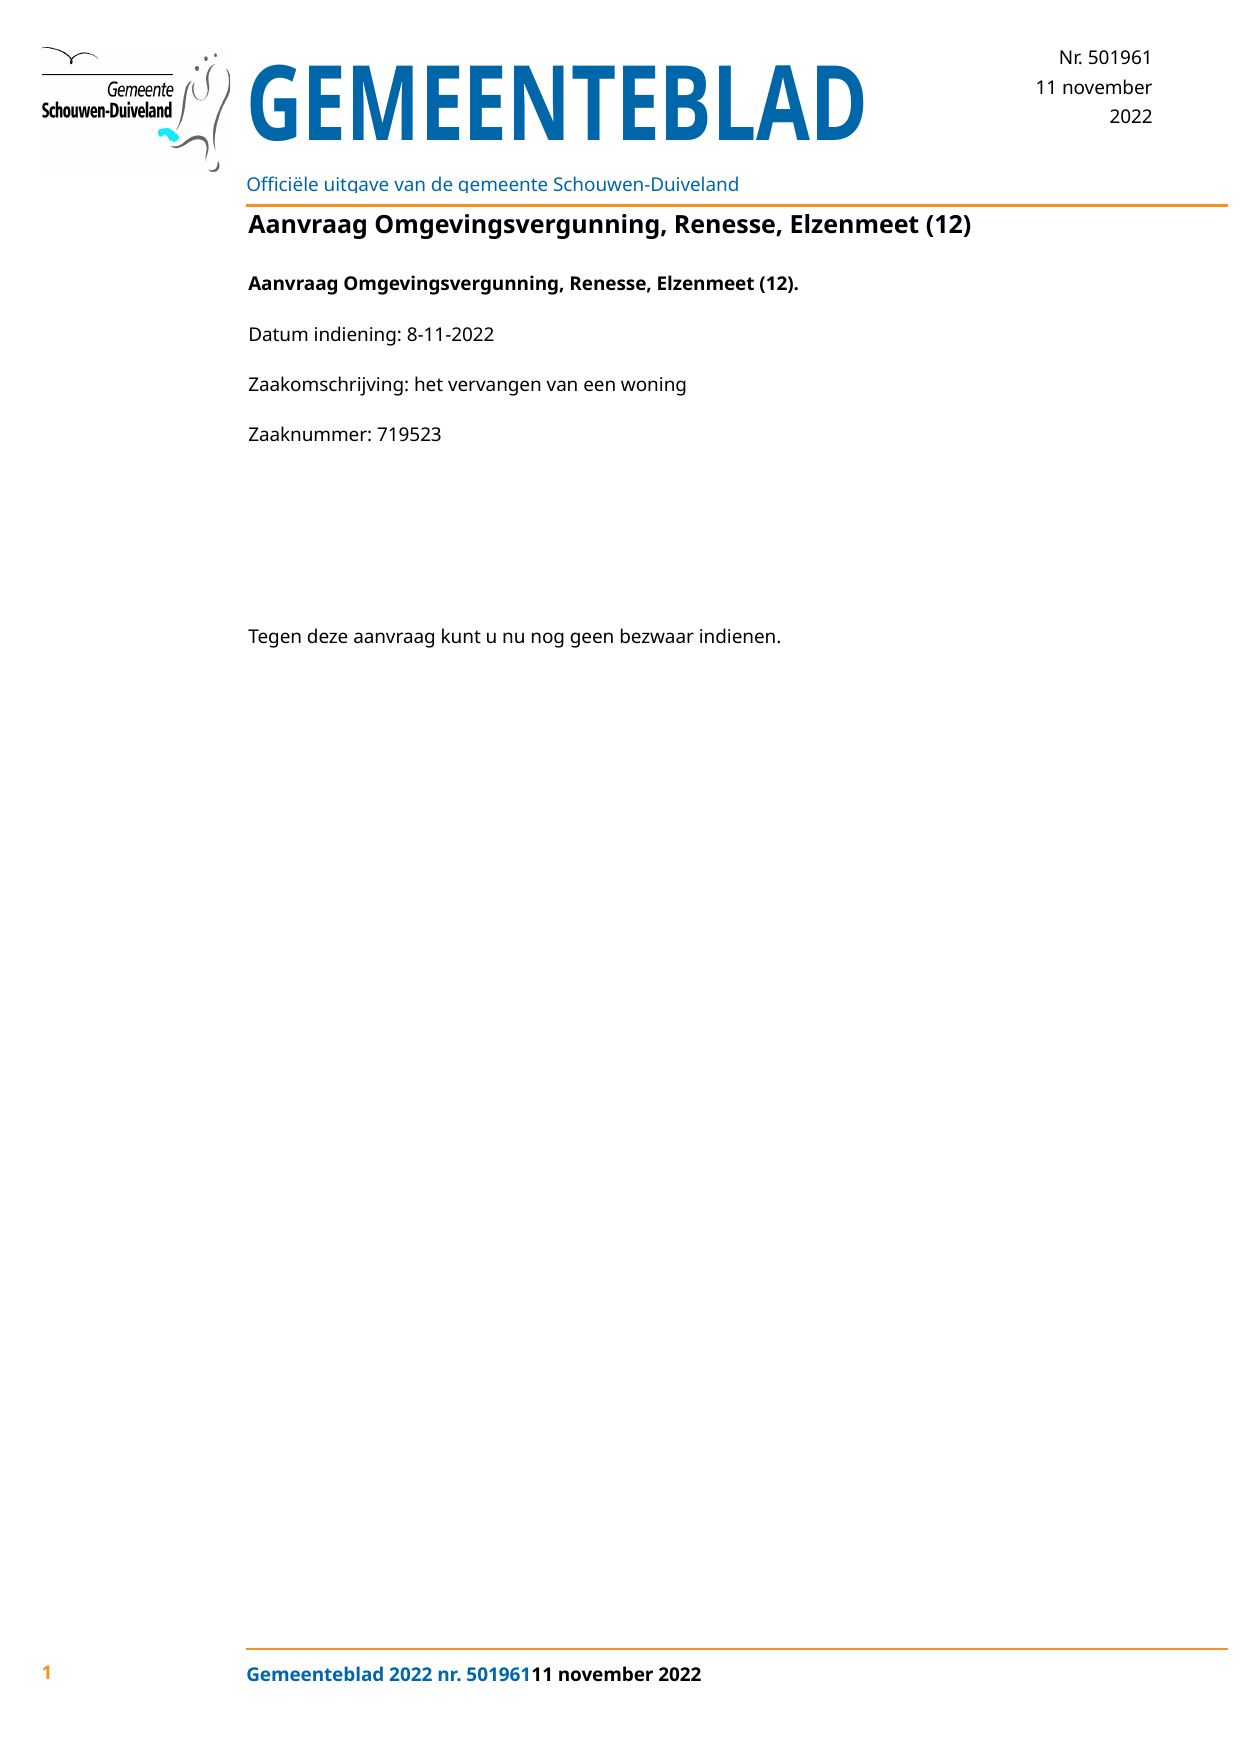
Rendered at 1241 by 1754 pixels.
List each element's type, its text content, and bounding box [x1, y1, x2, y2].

text Zaaknummer: 719523 [248, 422, 1152, 447]
text Tegen deze aanvraag kunt u nu nog geen bezwaar indienen. [248, 623, 1152, 649]
text Aanvraag Omgevingsvergunning, Renesse, Elzenmeet (12). [248, 270, 1152, 296]
text Zaakomschrijving: het vervangen van een woning [248, 371, 1152, 397]
picture [41, 47, 231, 172]
text Datum indiening: 8-11-2022 [248, 321, 1152, 346]
text Aanvraag Omgevingsvergunning, Renesse, Elzenmeet (12) [248, 207, 1152, 241]
